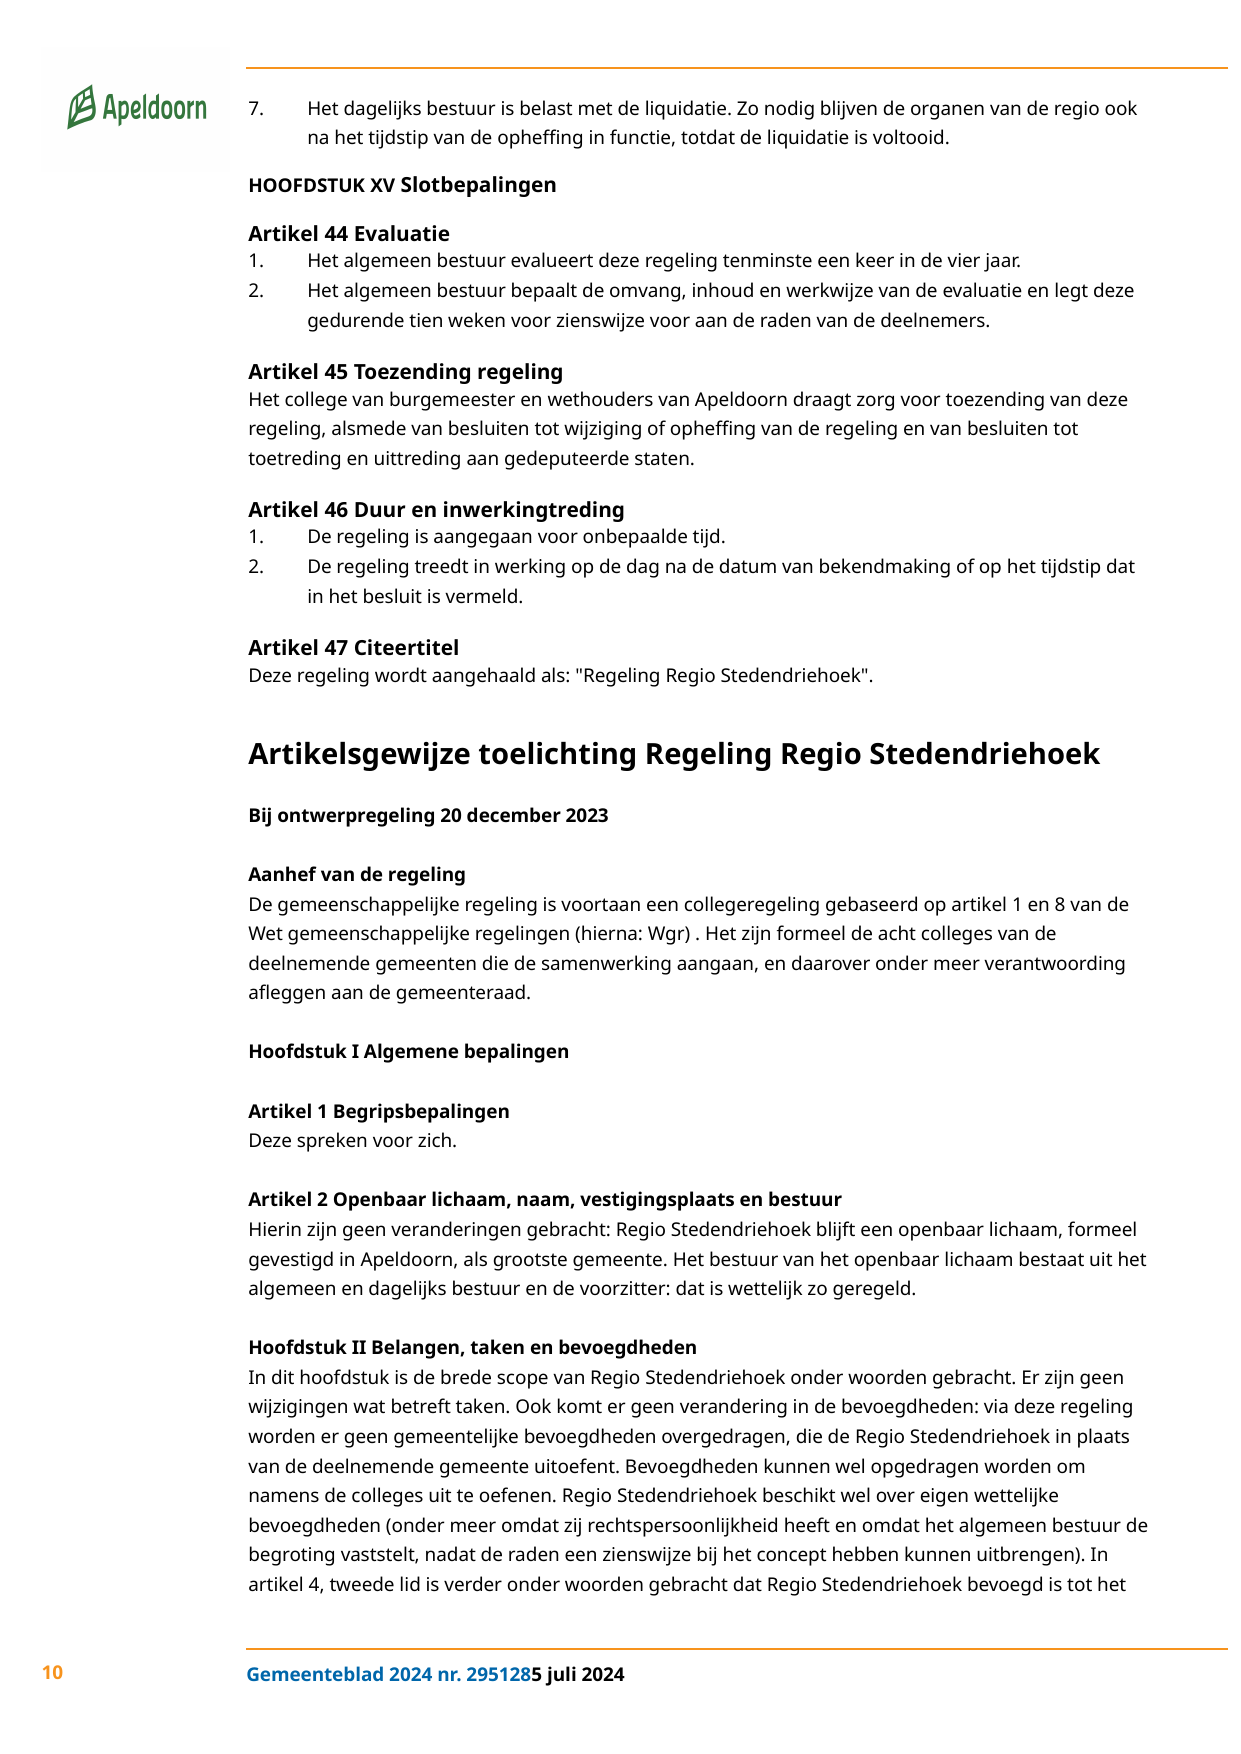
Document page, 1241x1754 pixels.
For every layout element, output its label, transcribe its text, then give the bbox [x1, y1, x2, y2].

list Het algemeen bestuur evalueert deze regeling tenminste een keer in de vier jaar. [248, 248, 1152, 273]
text HOOFDSTUK XV Slotbepalingen [248, 170, 1152, 198]
text Artikel 45 Toezending regeling [248, 357, 1152, 386]
text De gemeenschappelijke regeling is voortaan een collegeregeling gebaseerd op artikel 1 en 8 van de Wet gemeenschappelijke regelingen (hierna: Wgr) . Het zijn formeel de acht colleges van de deelnemende gemeenten die de samenwerking aangaan, en daarover onder meer verantwoording afleggen aan de gemeenteraad. [248, 891, 1152, 1005]
text Hoofdstuk II Belangen, taken en bevoegdheden [248, 1334, 1152, 1360]
text Bij ontwerpregeling 20 december 2023 [248, 802, 1152, 828]
text Artikel 2 Openbaar lichaam, naam, vestigingsplaats en bestuur [248, 1187, 1152, 1212]
text Deze regeling wordt aangehaald als: "Regeling Regio Stedendriehoek". [248, 662, 1152, 687]
text In dit hoofdstuk is de brede scope van Regio Stedendriehoek onder woorden gebracht. Er zijn geen wijzigingen wat betreft taken. Ook komt er geen verandering in de bevoegdheden: via deze regeling worden er geen gemeentelijke bevoegdheden overgedragen, die de Regio Stedendriehoek in plaats van de deelnemende gemeente uitoefent. Bevoegdheden kunnen wel opgedragen worden om namens de colleges uit te oefenen. Regio Stedendriehoek beschikt wel over eigen wettelijke bevoegdheden (onder meer omdat zij rechtspersoonlijkheid heeft en omdat het algemeen bestuur de begroting vaststelt, nadat de raden een zienswijze bij het concept hebben kunnen uitbrengen). In artikel 4, tweede lid is verder onder woorden gebracht dat Regio Stedendriehoek bevoegd is tot het [248, 1364, 1152, 1597]
text Aanhef van de regeling [248, 861, 1152, 887]
text Artikel 1 Begripsbepalingen [248, 1098, 1152, 1123]
text Artikel 44 Evaluatie [248, 219, 1152, 248]
text Artikel 46 Duur en inwerkingtreding [248, 495, 1152, 524]
text Artikelsgewijze toelichting Regeling Regio Stedendriehoek [248, 733, 1152, 773]
list De regeling is aangegaan voor onbepaalde tijd. [248, 524, 1152, 549]
text Hoofdstuk I Algemene bepalingen [248, 1039, 1152, 1064]
list De regeling treedt in werking op de dag na de datum van bekendmaking of op het tijdstip dat in het besluit is vermeld. [248, 553, 1152, 609]
picture [41, 47, 231, 172]
list Het algemeen bestuur bepaalt de omvang, inhoud en werkwijze van de evaluatie en legt deze gedurende tien weken voor zienswijze voor aan de raden van de deelnemers. [248, 277, 1152, 333]
text Artikel 47 Citeertitel [248, 633, 1152, 662]
text Hierin zijn geen veranderingen gebracht: Regio Stedendriehoek blijft een openbaar lichaam, formeel gevestigd in Apeldoorn, als grootste gemeente. Het bestuur van het openbaar lichaam bestaat uit het algemeen en dagelijks bestuur en de voorzitter: dat is wettelijk zo geregeld. [248, 1216, 1152, 1301]
text Het college van burgemeester en wethouders van Apeldoorn draagt zorg voor toezending van deze regeling, alsmede van besluiten tot wijziging of opheffing van de regeling en van besluiten tot toetreding en uittreding aan gedeputeerde staten. [248, 386, 1152, 471]
text Deze spreken voor zich. [248, 1127, 1152, 1153]
list Het dagelijks bestuur is belast met de liquidatie. Zo nodig blijven de organen van de regio ook na het tijdstip van de opheffing in functie, totdat de liquidatie is voltooid. [248, 95, 1152, 150]
